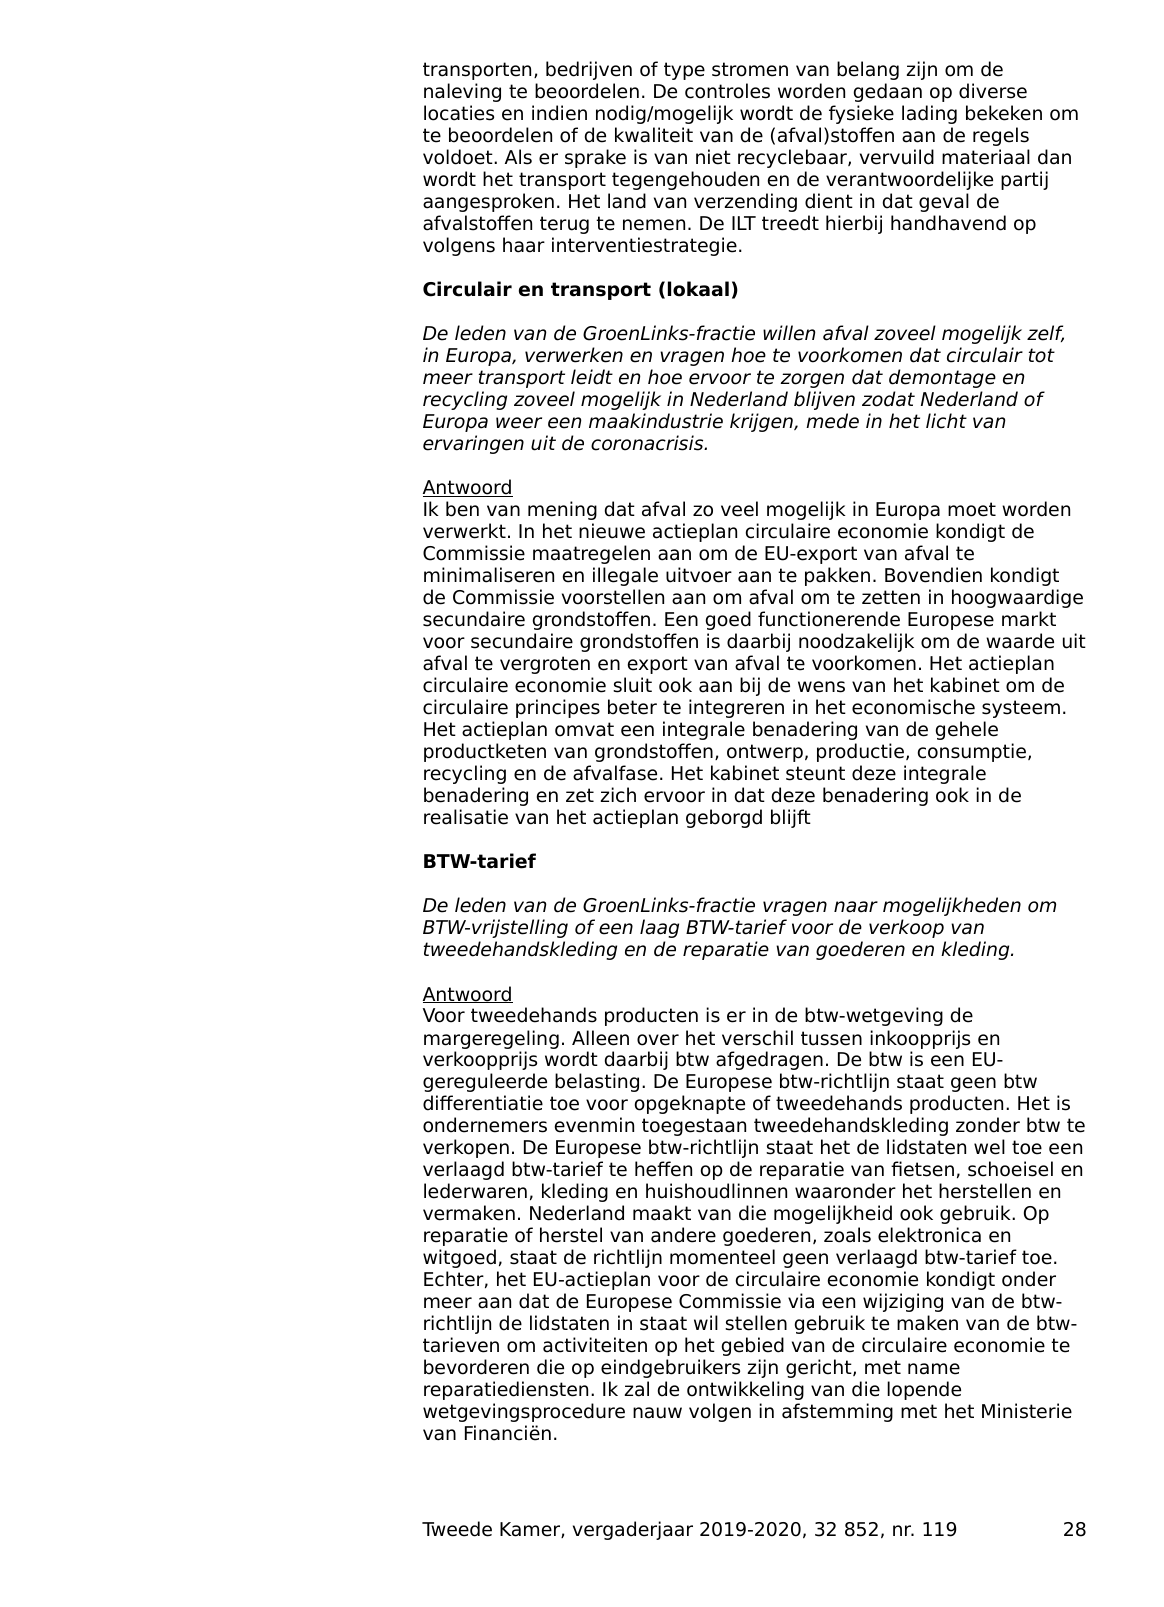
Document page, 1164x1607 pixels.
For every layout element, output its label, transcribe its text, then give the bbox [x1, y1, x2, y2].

text De leden van de GroenLinks-fractie willen afval zoveel mogelijk zelf, in Europa, verwerken en vragen hoe te voorkomen dat circulair tot meer transport leidt en hoe ervoor te zorgen dat demontage en recycling zoveel mogelijk in Nederland blijven zodat Nederland of Europa weer een maakindustrie krijgen, mede in het licht van ervaringen uit de coronacrisis. [422, 323, 1087, 455]
subtitle Circulair en transport (lokaal) [422, 279, 1087, 301]
text Ik ben van mening dat afval zo veel mogelijk in Europa moet worden verwerkt. In het nieuwe actieplan circulaire economie kondigt de Commissie maatregelen aan om de EU-export van afval te minimaliseren en illegale uitvoer aan te pakken. Bovendien kondigt de Commissie voorstellen aan om afval om te zetten in hoogwaardige secundaire grondstoffen. Een goed functionerende Europese markt voor secundaire grondstoffen is daarbij noodzakelijk om de waarde uit afval te vergroten en export van afval te voorkomen. Het actieplan circulaire economie sluit ook aan bij de wens van het kabinet om de circulaire principes beter te integreren in het economische systeem. Het actieplan omvat een integrale benadering van de gehele productketen van grondstoffen, ontwerp, productie, consumptie, recycling en de afvalfase. Het kabinet steunt deze integrale benadering en zet zich ervoor in dat deze benadering ook in de realisatie van het actieplan geborgd blijft [422, 499, 1087, 829]
text transporten, bedrijven of type stromen van belang zijn om de naleving te beoordelen. De controles worden gedaan op diverse locaties en indien nodig/mogelijk wordt de fysieke lading bekeken om te beoordelen of de kwaliteit van de (afval)stoffen aan de regels voldoet. Als er sprake is van niet recyclebaar, vervuild materiaal dan wordt het transport tegengehouden en de verantwoordelijke partij aangesproken. Het land van verzending dient in dat geval de afvalstoffen terug te nemen. De ILT treedt hierbij handhavend op volgens haar interventiestrategie. [422, 59, 1087, 257]
subtitle BTW-tarief [422, 851, 1087, 873]
text Voor tweedehands producten is er in de btw-wetgeving de margeregeling. Alleen over het verschil tussen inkoopprijs en verkoopprijs wordt daarbij btw afgedragen. De btw is een EU-gereguleerde belasting. De Europese btw-richtlijn staat geen btw differentiatie toe voor opgeknapte of tweedehands producten. Het is ondernemers evenmin toegestaan tweedehandskleding zonder btw te verkopen. De Europese btw-richtlijn staat het de lidstaten wel toe een verlaagd btw-tarief te heffen op de reparatie van fietsen, schoeisel en lederwaren, kleding en huishoudlinnen waaronder het herstellen en vermaken. Nederland maakt van die mogelijkheid ook gebruik. Op reparatie of herstel van andere goederen, zoals elektronica en witgoed, staat de richtlijn momenteel geen verlaagd btw-tarief toe. Echter, het EU-actieplan voor de circulaire economie kondigt onder meer aan dat de Europese Commissie via een wijziging van de btw-richtlijn de lidstaten in staat wil stellen gebruik te maken van de btw-tarieven om activiteiten op het gebied van de circulaire economie te bevorderen die op eindgebruikers zijn gericht, met name reparatiediensten. Ik zal de ontwikkeling van die lopende wetgevingsprocedure nauw volgen in afstemming met het Ministerie van Financiën. [422, 1005, 1087, 1445]
text De leden van de GroenLinks-fractie vragen naar mogelijkheden om BTW-vrijstelling of een laag BTW-tarief voor de verkoop van tweedehandskleding en de reparatie van goederen en kleding. [422, 895, 1087, 961]
text Antwoord [422, 477, 1087, 499]
text Antwoord [422, 983, 1087, 1005]
